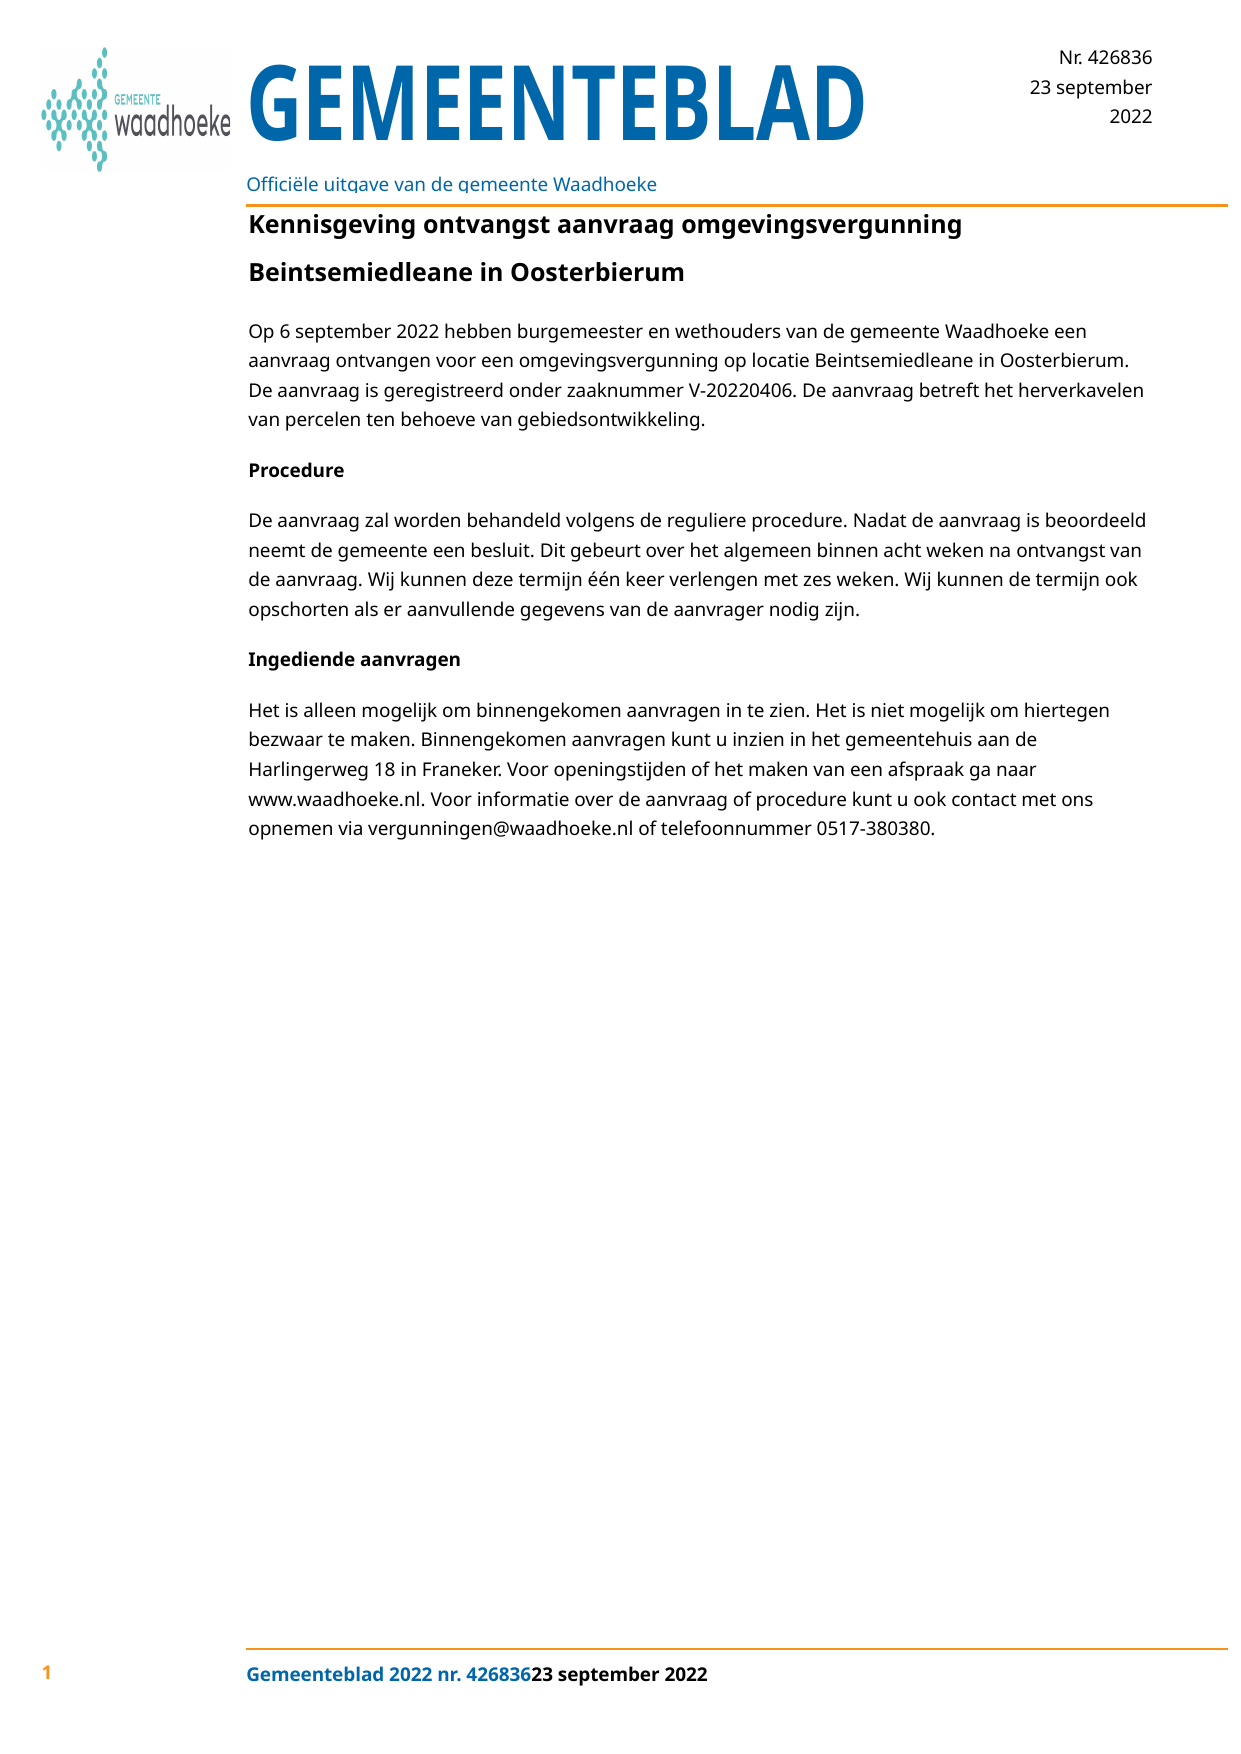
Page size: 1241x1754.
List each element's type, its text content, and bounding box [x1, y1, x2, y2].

text Het is alleen mogelijk om binnengekomen aanvragen in te zien. Het is niet mogelijk om hiertegen bezwaar te maken. Binnengekomen aanvragen kunt u inzien in het gemeentehuis aan de Harlingerweg 18 in Franeker. Voor openingstijden of het maken van een afspraak ga naar www.waadhoeke.nl. Voor informatie over de aanvraag of procedure kunt u ook contact met ons opnemen via vergunningen@waadhoeke.nl of telefoonnummer 0517-380380. [248, 697, 1152, 841]
text De aanvraag zal worden behandeld volgens de reguliere procedure. Nadat de aanvraag is beoordeeld neemt de gemeente een besluit. Dit gebeurt over het algemeen binnen acht weken na ontvangst van de aanvraag. Wij kunnen deze termijn één keer verlengen met zes weken. Wij kunnen de termijn ook opschorten als er aanvullende gegevens van de aanvrager nodig zijn. [248, 507, 1152, 622]
text Op 6 september 2022 hebben burgemeester en wethouders van de gemeente Waadhoeke een aanvraag ontvangen voor een omgevingsvergunning op locatie Beintsemiedleane in Oosterbierum. De aanvraag is geregistreerd onder zaaknummer V-20220406. De aanvraag betreft het herverkavelen van percelen ten behoeve van gebiedsontwikkeling. [248, 318, 1152, 432]
text Ingediende aanvragen [248, 647, 1152, 672]
text Procedure [248, 457, 1152, 483]
picture [41, 47, 231, 172]
text Kennisgeving ontvangst aanvraag omgevingsvergunning Beintsemiedleane in Oosterbierum [248, 207, 1152, 288]
